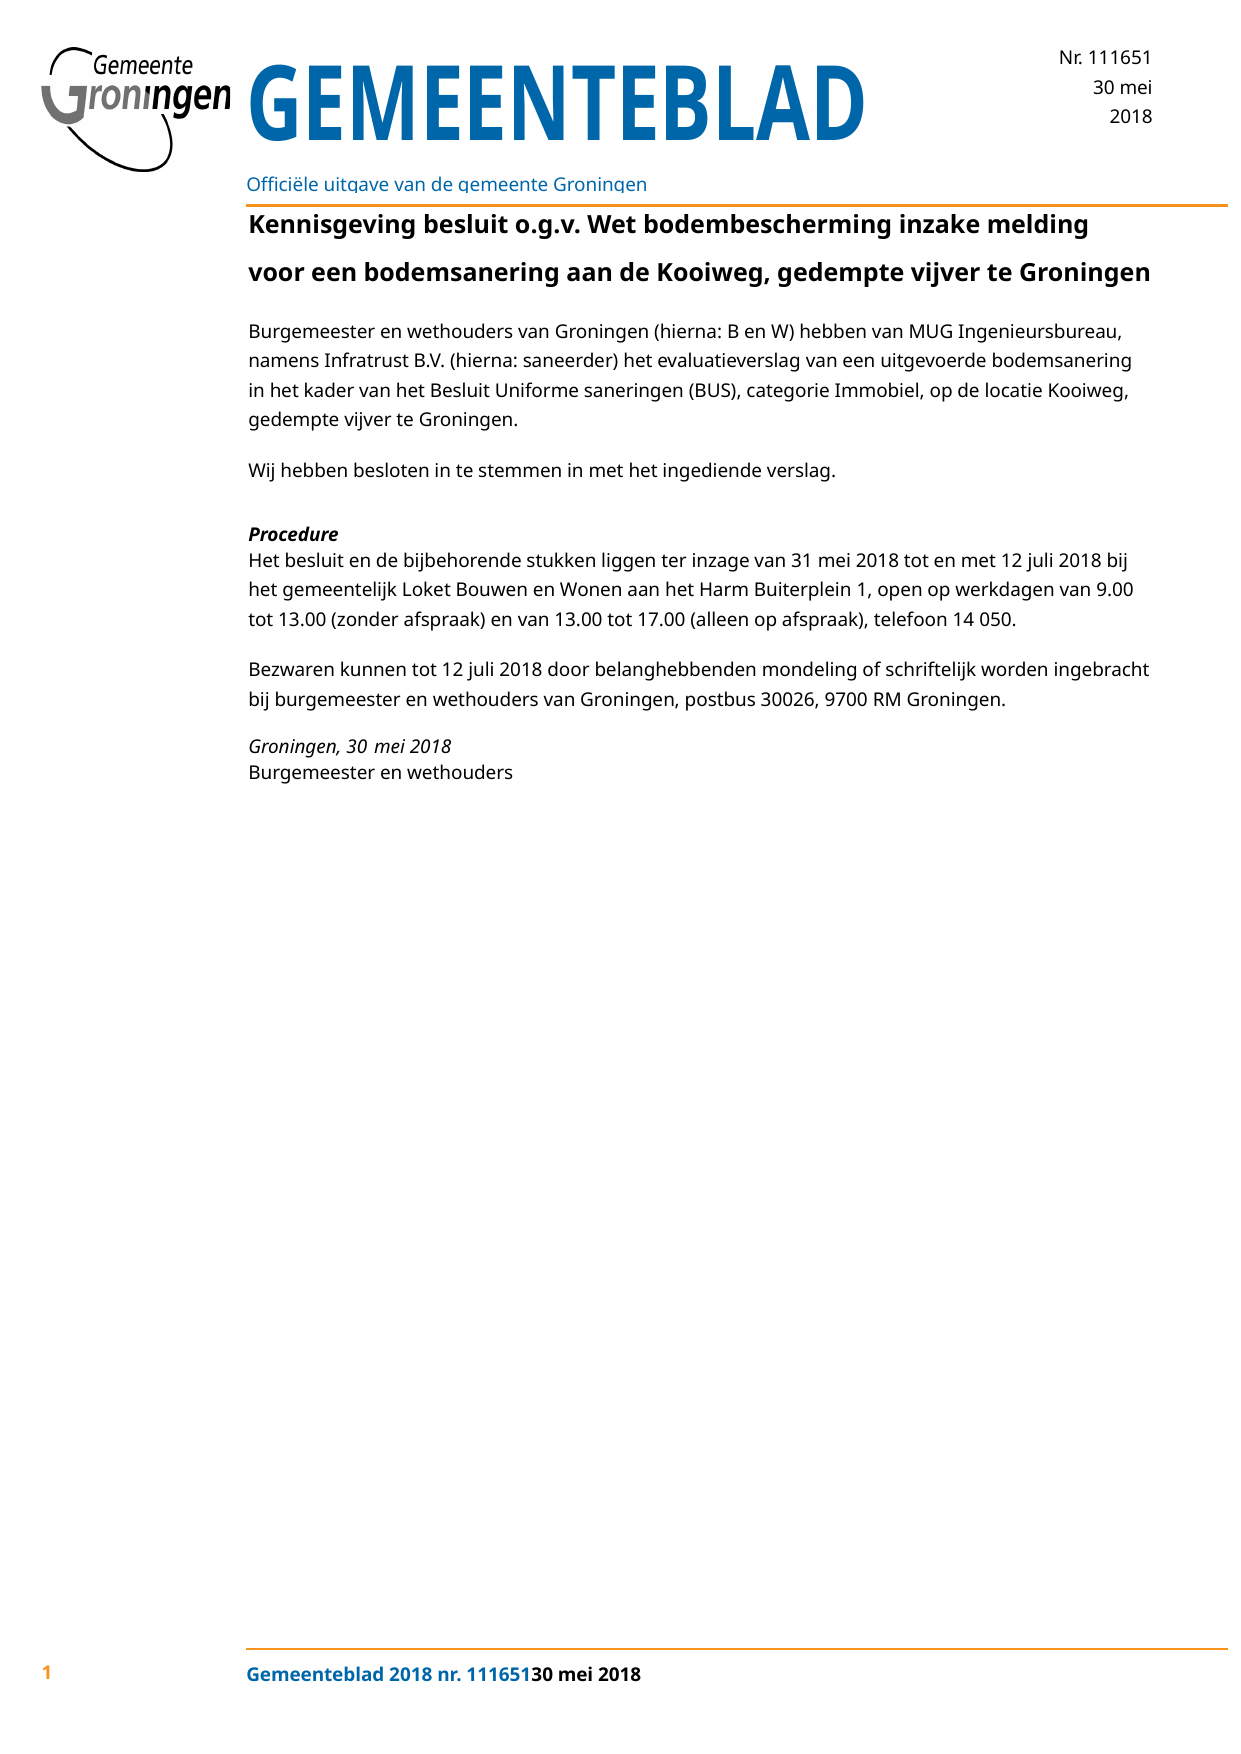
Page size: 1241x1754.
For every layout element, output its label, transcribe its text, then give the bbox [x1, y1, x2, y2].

text Bezwaren kunnen tot 12 juli 2018 door belanghebbenden mondeling of schriftelijk worden ingebracht bij burgemeester en wethouders van Groningen, postbus 30026, 9700 RM Groningen. [248, 656, 1152, 712]
text Burgemeester en wethouders van Groningen (hierna: B en W) hebben van MUG Ingenieursbureau, namens Infratrust B.V. (hierna: saneerder) het evaluatieverslag van een uitgevoerde bodemsanering in het kader van het Besluit Uniforme saneringen (BUS), categorie Immobiel, op de locatie Kooiweg, gedempte vijver te Groningen. [248, 318, 1152, 432]
text Wij hebben besloten in te stemmen in met het ingediende verslag. [248, 457, 1152, 483]
text Groningen, 30 mei 2018 [248, 734, 1152, 759]
picture [41, 47, 231, 172]
text Het besluit en de bijbehorende stukken liggen ter inzage van 31 mei 2018 tot en met 12 juli 2018 bij het gemeentelijk Loket Bouwen en Wonen aan het Harm Buiterplein 1, open op werkdagen van 9.00 tot 13.00 (zonder afspraak) en van 13.00 tot 17.00 (alleen op afspraak), telefoon 14 050. [248, 547, 1152, 632]
text Burgemeester en wethouders [248, 759, 1152, 785]
text Kennisgeving besluit o.g.v. Wet bodembescherming inzake melding voor een bodemsanering aan de Kooiweg, gedempte vijver te Groningen [248, 207, 1152, 288]
text Procedure [248, 521, 1152, 547]
